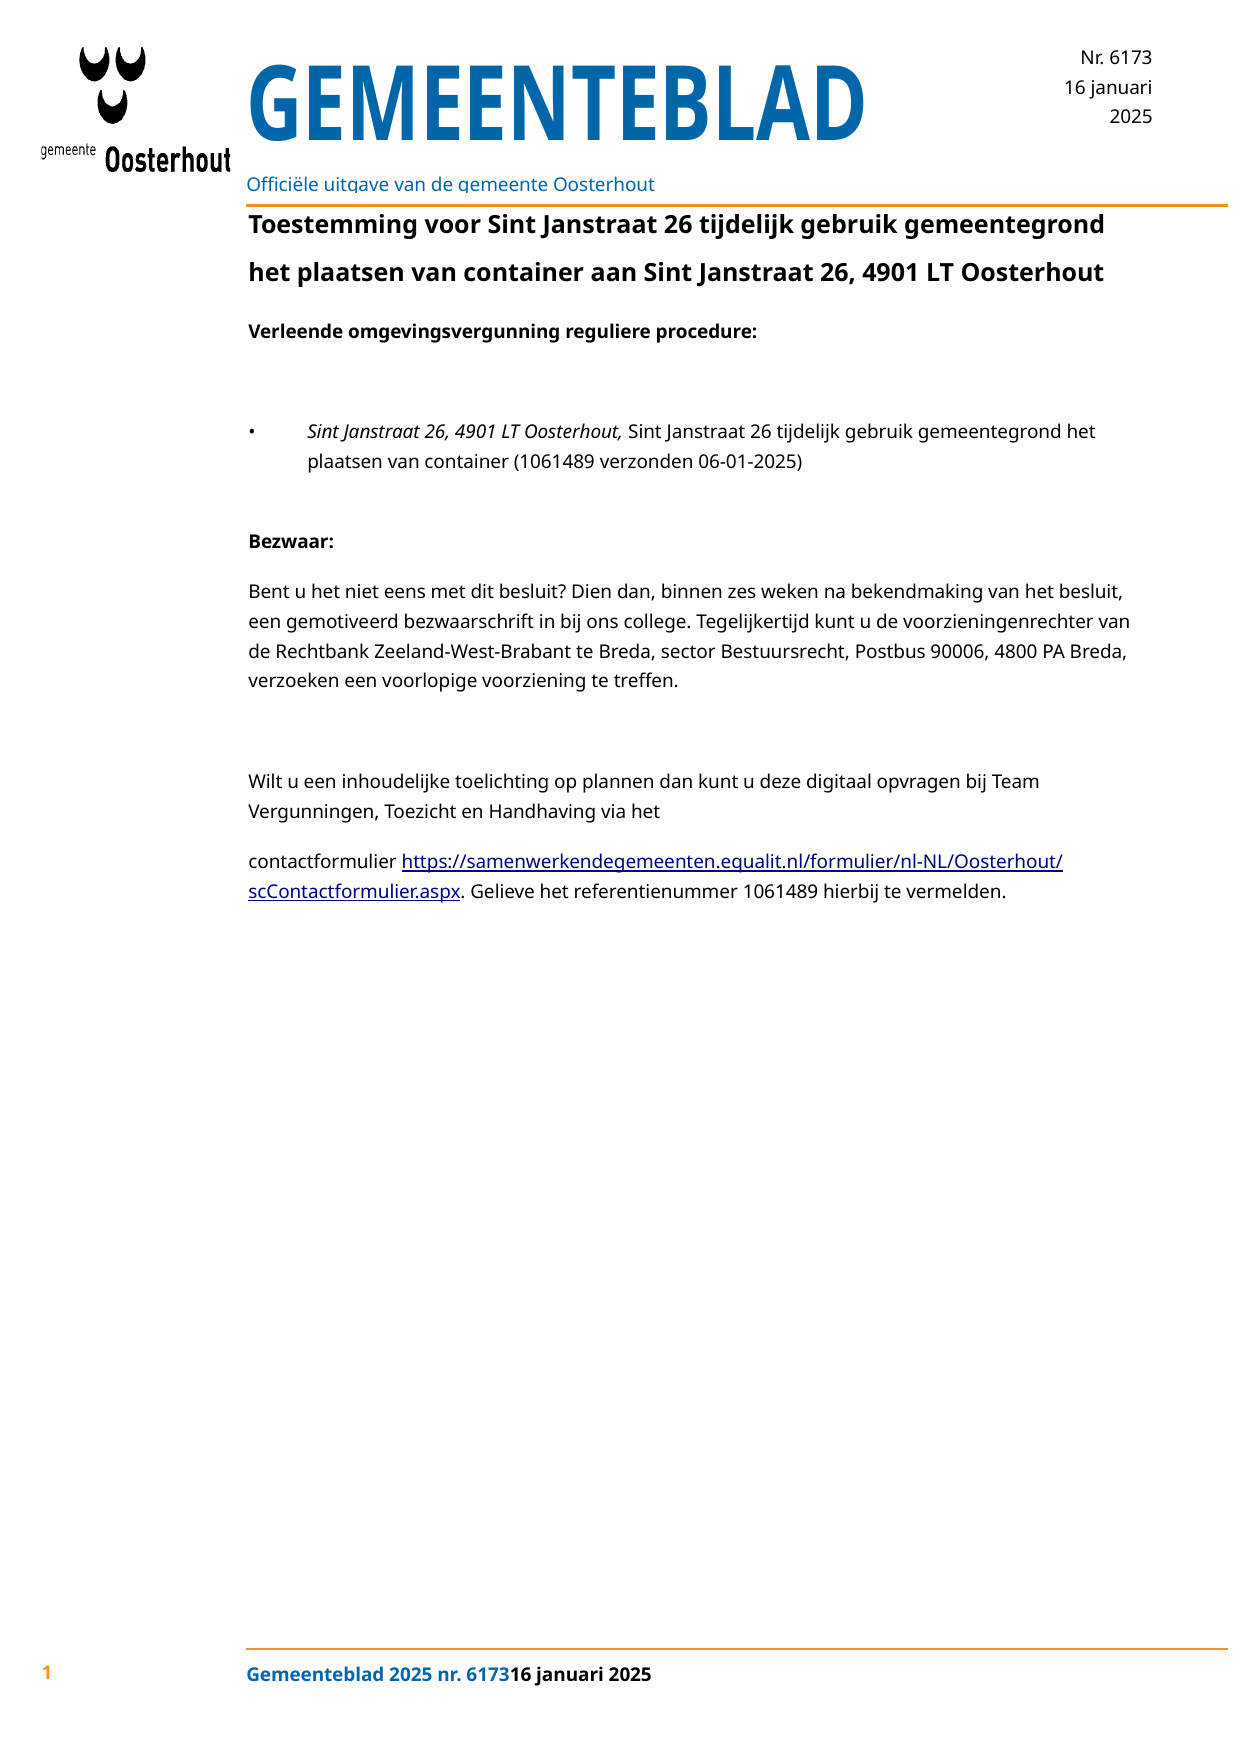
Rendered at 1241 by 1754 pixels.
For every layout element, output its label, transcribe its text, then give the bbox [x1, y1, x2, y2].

text Wilt u een inhoudelijke toelichting op plannen dan kunt u deze digitaal opvragen bij Team Vergunningen, Toezicht en Handhaving via het [248, 768, 1152, 824]
list Sint Janstraat 26, 4901 LT Oosterhout, Sint Janstraat 26 tijdelijk gebruik gemeentegrond het plaatsen van container (1061489 verzonden 06-01-2025) [248, 419, 1152, 474]
text contactformulier https://samenwerkendegemeenten.equalit.nl/formulier/nl-NL/Oosterhout/scContactformulier.aspx. Gelieve het referentienummer 1061489 hierbij te vermelden. [248, 848, 1152, 904]
text Bezwaar: [248, 528, 1152, 554]
text Bent u het niet eens met dit besluit? Dien dan, binnen zes weken na bekendmaking van het besluit, een gemotiveerd bezwaarschrift in bij ons college. Tegelijkertijd kunt u de voorzieningenrechter van de Rechtbank Zeeland-West-Brabant te Breda, sector Bestuursrecht, Postbus 90006, 4800 PA Breda, verzoeken een voorlopige voorziening te treffen. [248, 579, 1152, 693]
picture [41, 47, 231, 172]
text Verleende omgevingsvergunning reguliere procedure: [248, 318, 1152, 344]
text Toestemming voor Sint Janstraat 26 tijdelijk gebruik gemeentegrond het plaatsen van container aan Sint Janstraat 26, 4901 LT Oosterhout [248, 207, 1152, 288]
